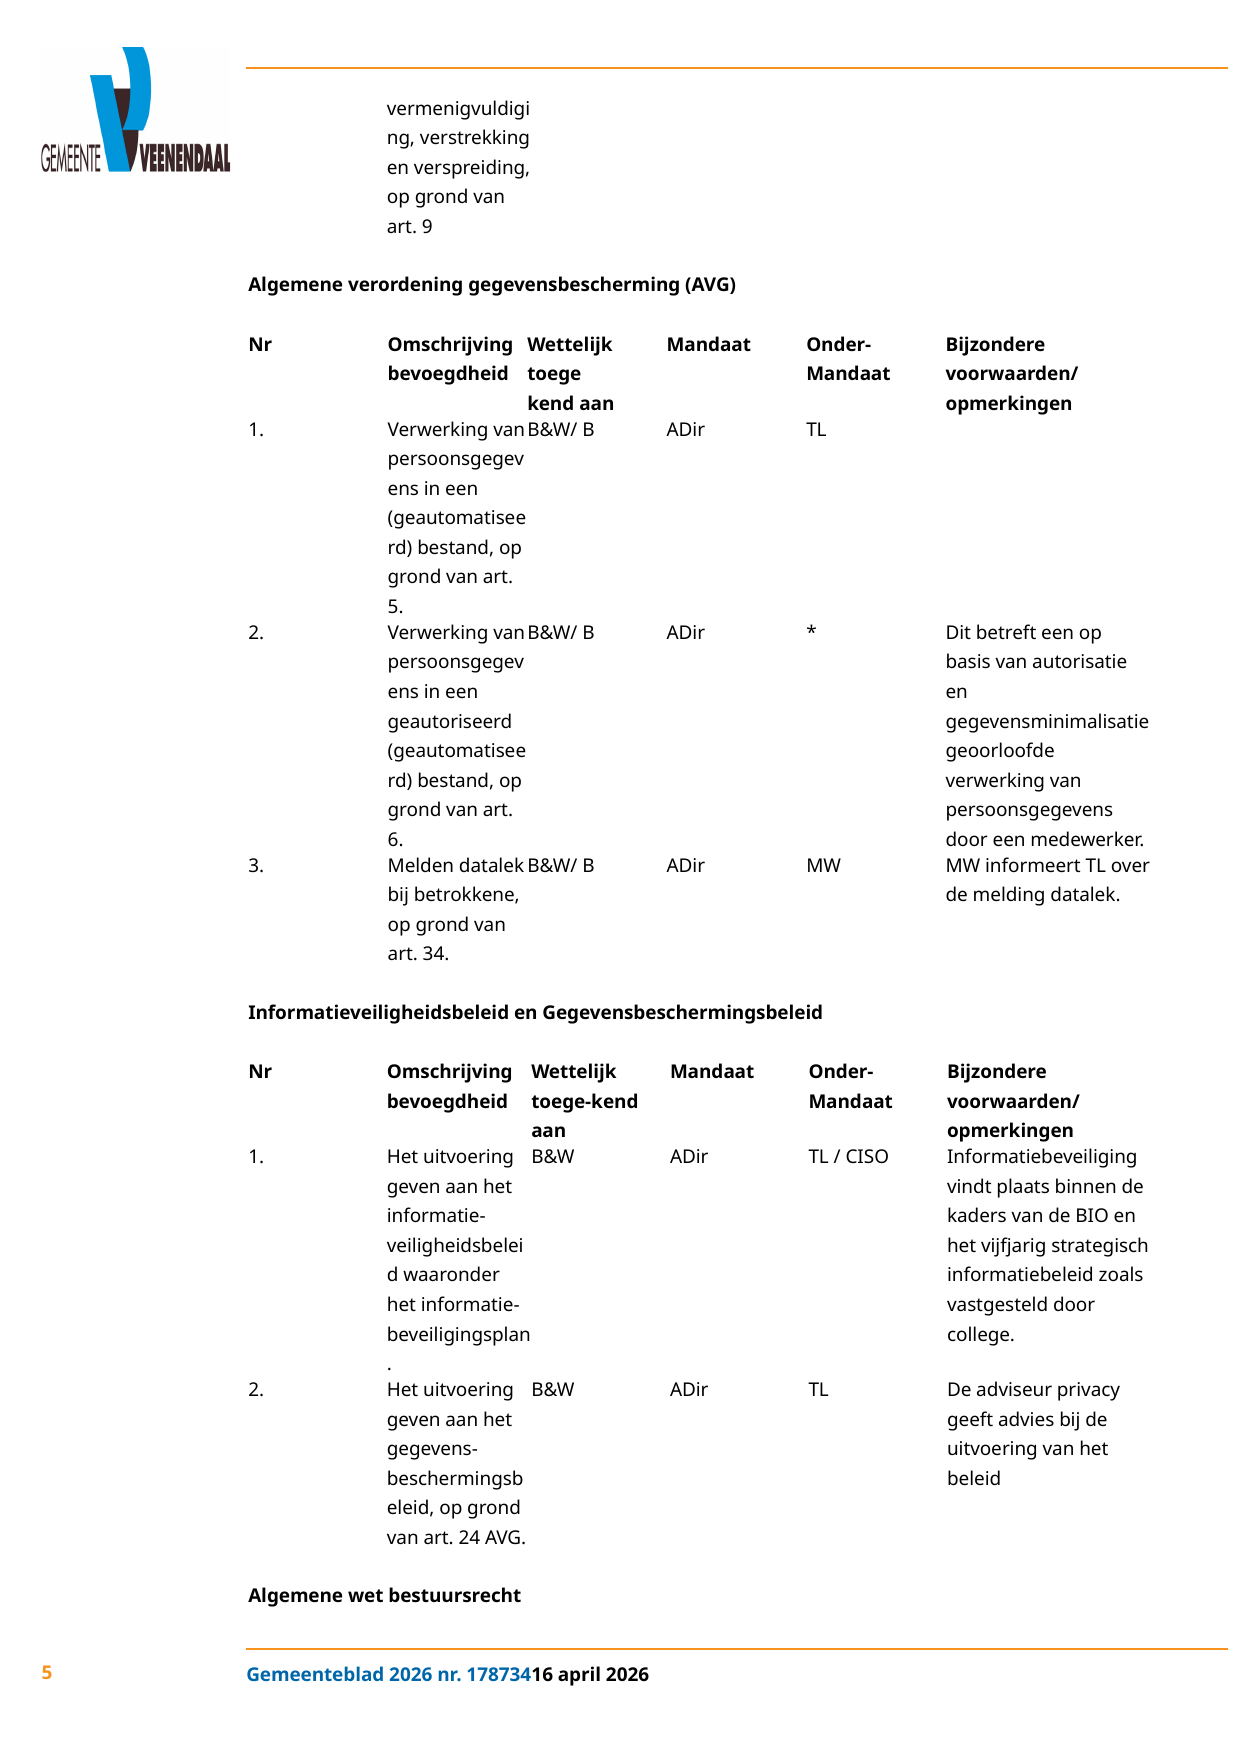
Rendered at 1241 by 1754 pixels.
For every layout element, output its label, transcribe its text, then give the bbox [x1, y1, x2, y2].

table_cell ADir [670, 1376, 808, 1550]
table_cell Het uitvoering geven aan het gegevens-beschermingsbeleid, op grond van art. 24 AVG. [387, 1376, 531, 1550]
table_cell TL [806, 416, 945, 619]
table_cell [670, 95, 808, 239]
table_cell ADir [670, 1143, 808, 1376]
table_cell B&W [531, 1376, 670, 1550]
table_cell ADir [666, 416, 806, 619]
table_cell [945, 416, 1152, 619]
table_cell B&W/ B [527, 416, 666, 619]
table_header Bijzondere voorwaarden/ opmerkingen [947, 1059, 1152, 1143]
table_cell B&W/ B [527, 619, 666, 852]
table_cell B&W [531, 1143, 670, 1376]
table_cell [248, 95, 387, 239]
table_cell Informatiebeveiliging vindt plaats binnen de kaders van de BIO en het vijfjarig strategisch informatiebeleid zoals vastgesteld door college. [947, 1143, 1152, 1376]
table_header Mandaat [666, 331, 806, 416]
table_cell vermenigvuldiging, verstrekking en verspreiding, op grond van art. 9 [387, 95, 531, 239]
text Algemene wet bestuursrecht [248, 1583, 1152, 1608]
table_header Wettelijk toege kend aan [527, 331, 666, 416]
table_cell Verwerking van persoonsgegevens in een geautoriseerd (geautomatiseerd) bestand, op grond van art. 6. [388, 619, 527, 852]
table_cell Het uitvoering geven aan het informatie-veiligheidsbeleid waaronder het informatie-beveiligingsplan. [387, 1143, 531, 1376]
table_cell TL [808, 1376, 947, 1550]
table_cell Melden datalek bij betrokkene, op grond van art. 34. [388, 852, 527, 966]
table_cell MW [806, 852, 945, 966]
table_header Omschrijving bevoegdheid [388, 331, 527, 416]
table_cell Dit betreft een op basis van autorisatie en gegevensminimalisatie geoorloofde verwerking van persoonsgegevens door een medewerker. [945, 619, 1152, 852]
table_header Nr [248, 1059, 387, 1143]
picture [123, 47, 231, 172]
table_cell 1. [248, 416, 387, 619]
table_cell MW informeert TL over de melding datalek. [945, 852, 1152, 966]
table_cell B&W/ B [527, 852, 666, 966]
text Algemene verordening gegevensbescherming (AVG) [248, 272, 1152, 297]
table_cell Verwerking van persoonsgegevens in een (geautomatiseerd) bestand, op grond van art. 5. [388, 416, 527, 619]
table_cell 2. [248, 1376, 387, 1550]
picture [41, 47, 130, 172]
table_header Omschrijving bevoegdheid [387, 1059, 531, 1143]
table_cell TL / CISO [808, 1143, 947, 1376]
table_header Wettelijk toege-kend aan [531, 1059, 670, 1143]
table_cell ADir [666, 852, 806, 966]
table_header Mandaat [670, 1059, 808, 1143]
table_cell * [806, 619, 945, 852]
table_cell De adviseur privacy geeft advies bij de uitvoering van het beleid [947, 1376, 1152, 1550]
table_header Onder- Mandaat [806, 331, 945, 416]
table_cell 1. [248, 1143, 387, 1376]
table_cell ADir [666, 619, 806, 852]
table_cell [947, 95, 1152, 239]
table_cell 2. [248, 619, 387, 852]
table_header Nr [248, 331, 387, 416]
text Informatieveiligheidsbeleid en Gegevensbeschermingsbeleid [248, 999, 1152, 1025]
table_cell [531, 95, 670, 239]
table_cell 3. [248, 852, 387, 966]
table_header Bijzondere voorwaarden/ opmerkingen [945, 331, 1152, 416]
table_header Onder- Mandaat [808, 1059, 947, 1143]
table_cell [808, 95, 947, 239]
